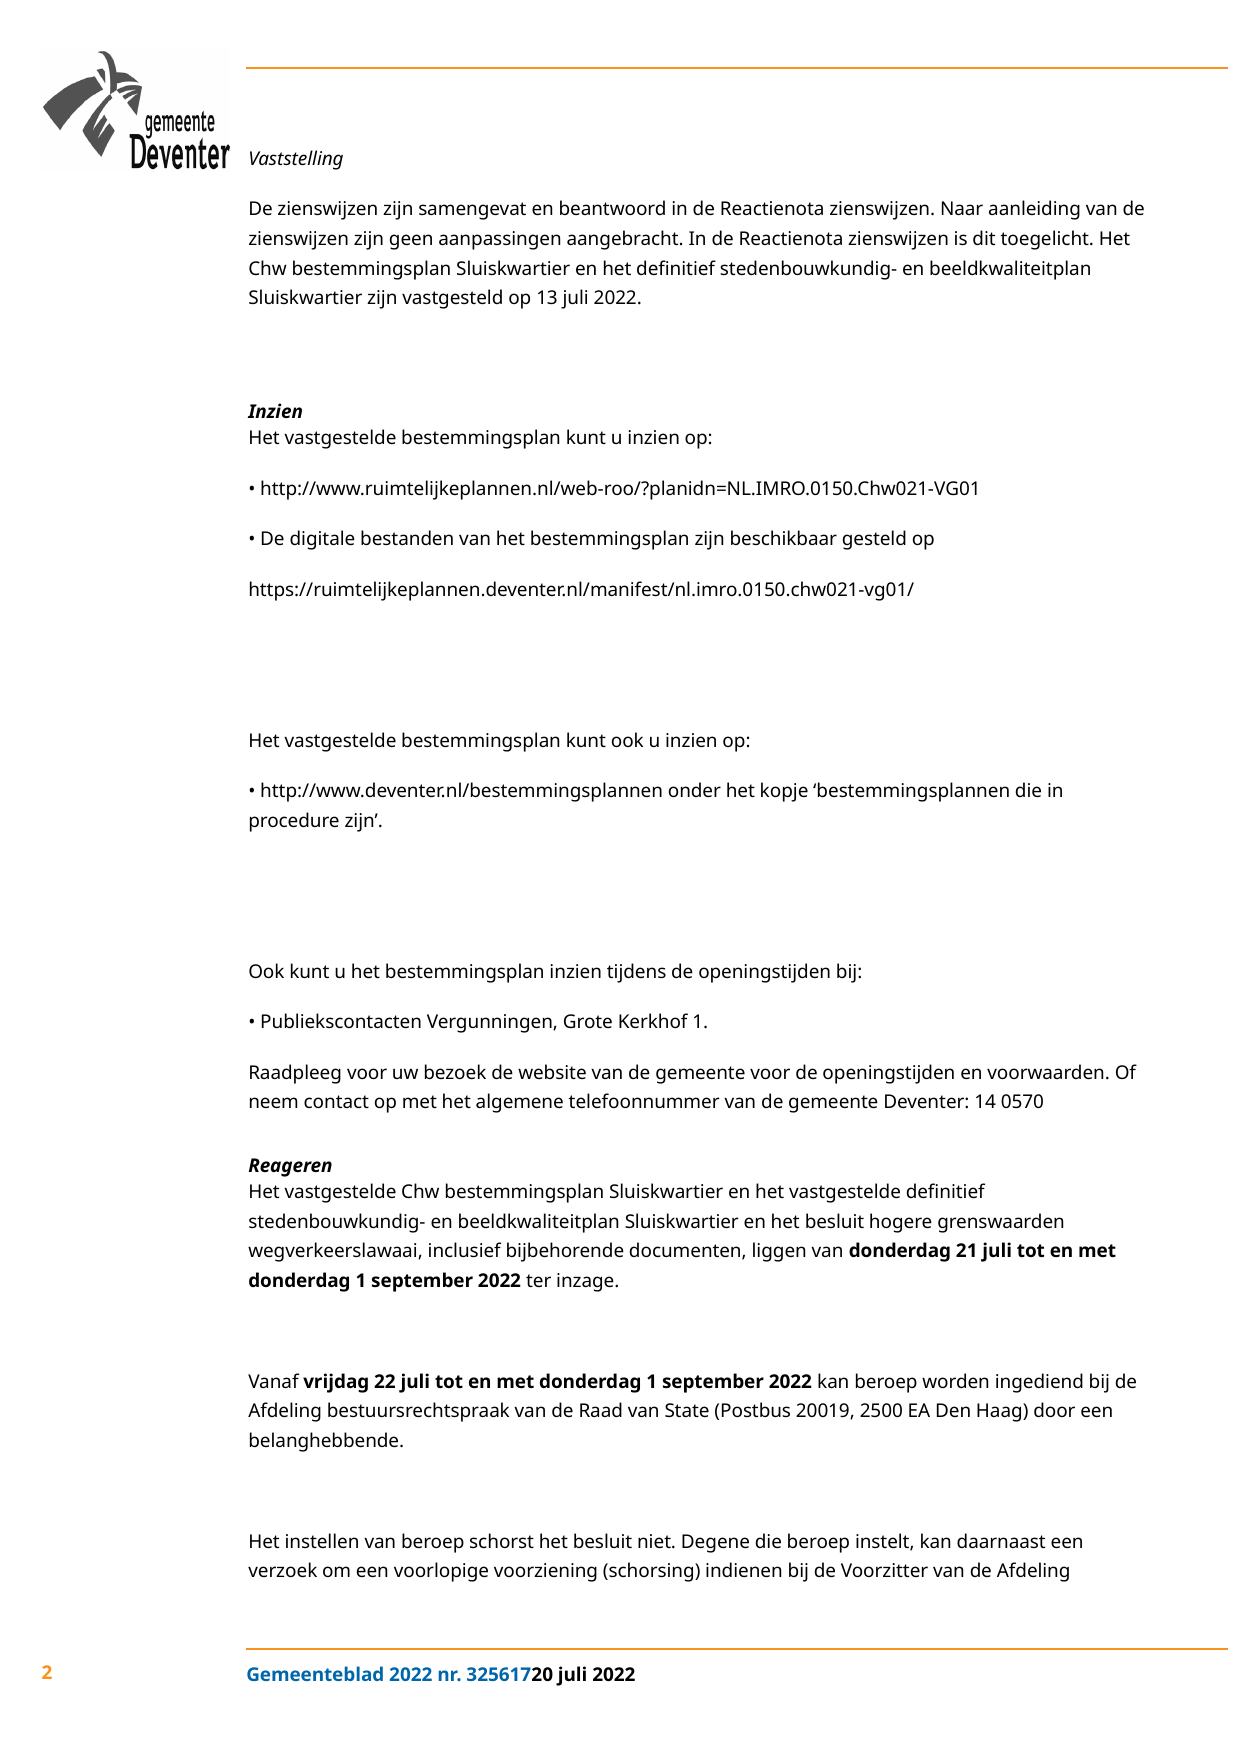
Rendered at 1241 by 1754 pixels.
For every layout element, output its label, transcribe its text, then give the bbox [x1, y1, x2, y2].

text • De digitale bestanden van het bestemmingsplan zijn beschikbaar gesteld op [248, 525, 1152, 551]
text Het instellen van beroep schorst het besluit niet. Degene die beroep instelt, kan daarnaast een verzoek om een voorlopige voorziening (schorsing) indienen bij de Voorzitter van de Afdeling [248, 1528, 1152, 1583]
text De zienswijzen zijn samengevat en beantwoord in de Reactienota zienswijzen. Naar aanleiding van de zienswijzen zijn geen aanpassingen aangebracht. In de Reactienota zienswijzen is dit toegelicht. Het Chw bestemmingsplan Sluiskwartier en het definitief stedenbouwkundig- en beeldkwaliteitplan Sluiskwartier zijn vastgesteld op 13 juli 2022. [248, 196, 1152, 310]
text Raadpleeg voor uw bezoek de website van de gemeente voor de openingstijden en voorwaarden. Of neem contact op met het algemene telefoonnummer van de gemeente Deventer: 14 0570 [248, 1059, 1152, 1114]
text • Publiekscontacten Vergunningen, Grote Kerkhof 1. [248, 1009, 1152, 1034]
text Ook kunt u het bestemmingsplan inzien tijdens de openingstijden bij: [248, 958, 1152, 984]
text Het vastgestelde Chw bestemmingsplan Sluiskwartier en het vastgestelde definitief stedenbouwkundig- en beeldkwaliteitplan Sluiskwartier en het besluit hogere grenswaarden wegverkeerslawaai, inclusief bijbehorende documenten, liggen van donderdag 21 juli tot en met donderdag 1 september 2022 ter inzage. [248, 1178, 1152, 1293]
text https://ruimtelijkeplannen.deventer.nl/manifest/nl.imro.0150.chw021-vg01/ [248, 576, 1152, 601]
text Het vastgestelde bestemmingsplan kunt u inzien op: [248, 424, 1152, 450]
text Vanaf vrijdag 22 juli tot en met donderdag 1 september 2022 kan beroep worden ingediend bij de Afdeling bestuursrechtspraak van de Raad van State (Postbus 20019, 2500 EA Den Haag) door een belanghebbende. [248, 1368, 1152, 1453]
text Het vastgestelde bestemmingsplan kunt ook u inzien op: [248, 727, 1152, 753]
picture [41, 47, 231, 172]
text • http://www.deventer.nl/bestemmingsplannen onder het kopje ‘bestemmingsplannen die in procedure zijn’. [248, 777, 1152, 833]
text • http://www.ruimtelijkeplannen.nl/web-roo/?planidn=NL.IMRO.0150.Chw021-VG01 [248, 475, 1152, 501]
text Inzien [248, 399, 1152, 424]
text Reageren [248, 1153, 1152, 1178]
text Vaststelling [248, 145, 1152, 171]
